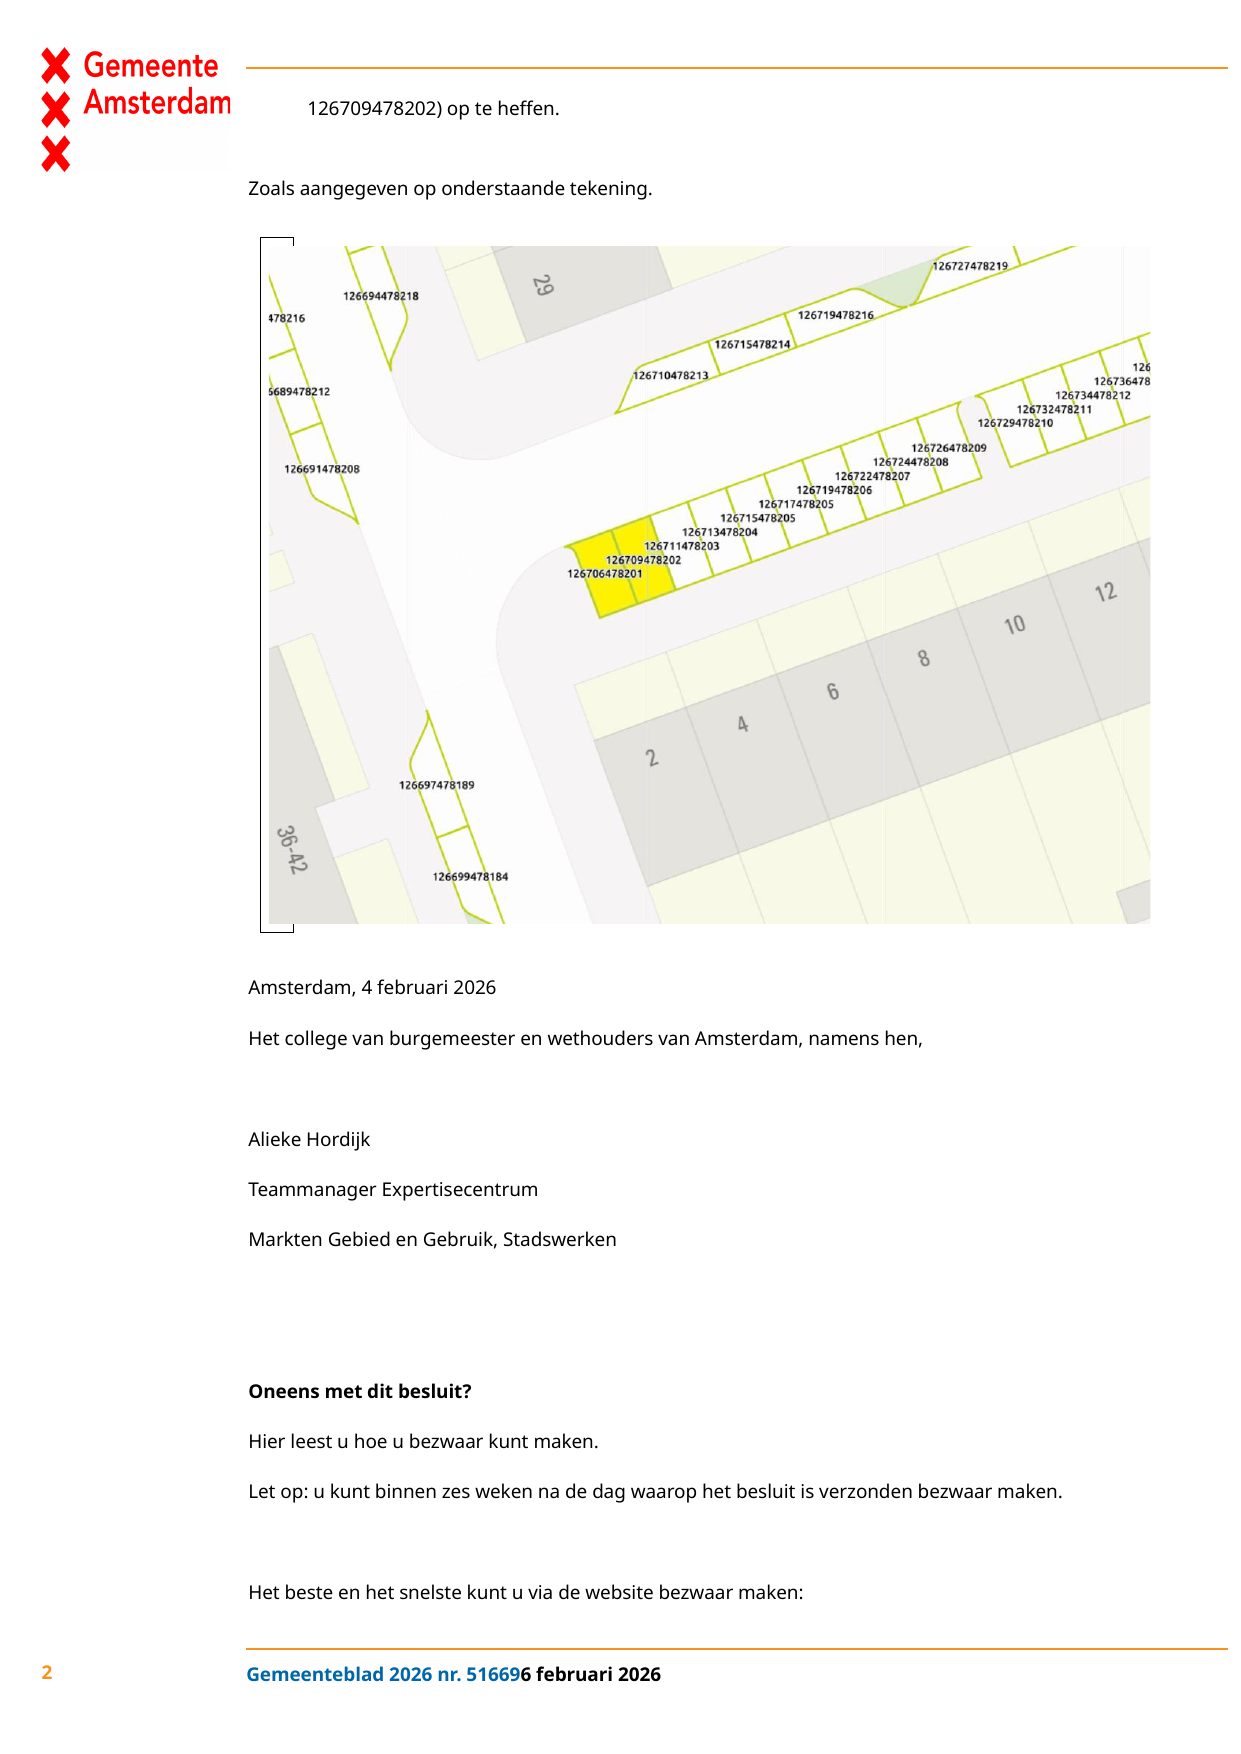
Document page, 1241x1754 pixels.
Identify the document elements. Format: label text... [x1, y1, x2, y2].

text Let op: u kunt binnen zes weken na de dag waarop het besluit is verzonden bezwaar maken. [248, 1479, 1152, 1504]
picture [268, 246, 1151, 924]
list 126709478202) op te heffen. [248, 95, 1152, 121]
text Oneens met dit besluit? [248, 1378, 1152, 1404]
picture [41, 47, 231, 172]
text Alieke Hordijk [248, 1126, 1152, 1152]
text Het beste en het snelste kunt u via de website bezwaar maken: [248, 1579, 1152, 1605]
text Markten Gebied en Gebruik, Stadswerken [248, 1227, 1152, 1252]
text Zoals aangegeven op onderstaande tekening. [248, 175, 1152, 201]
text Amsterdam, 4 februari 2026 [248, 974, 1152, 1000]
text Hier leest u hoe u bezwaar kunt maken. [248, 1428, 1152, 1454]
text Het college van burgemeester en wethouders van Amsterdam, namens hen, [248, 1025, 1152, 1051]
text Teammanager Expertisecentrum [248, 1176, 1152, 1202]
